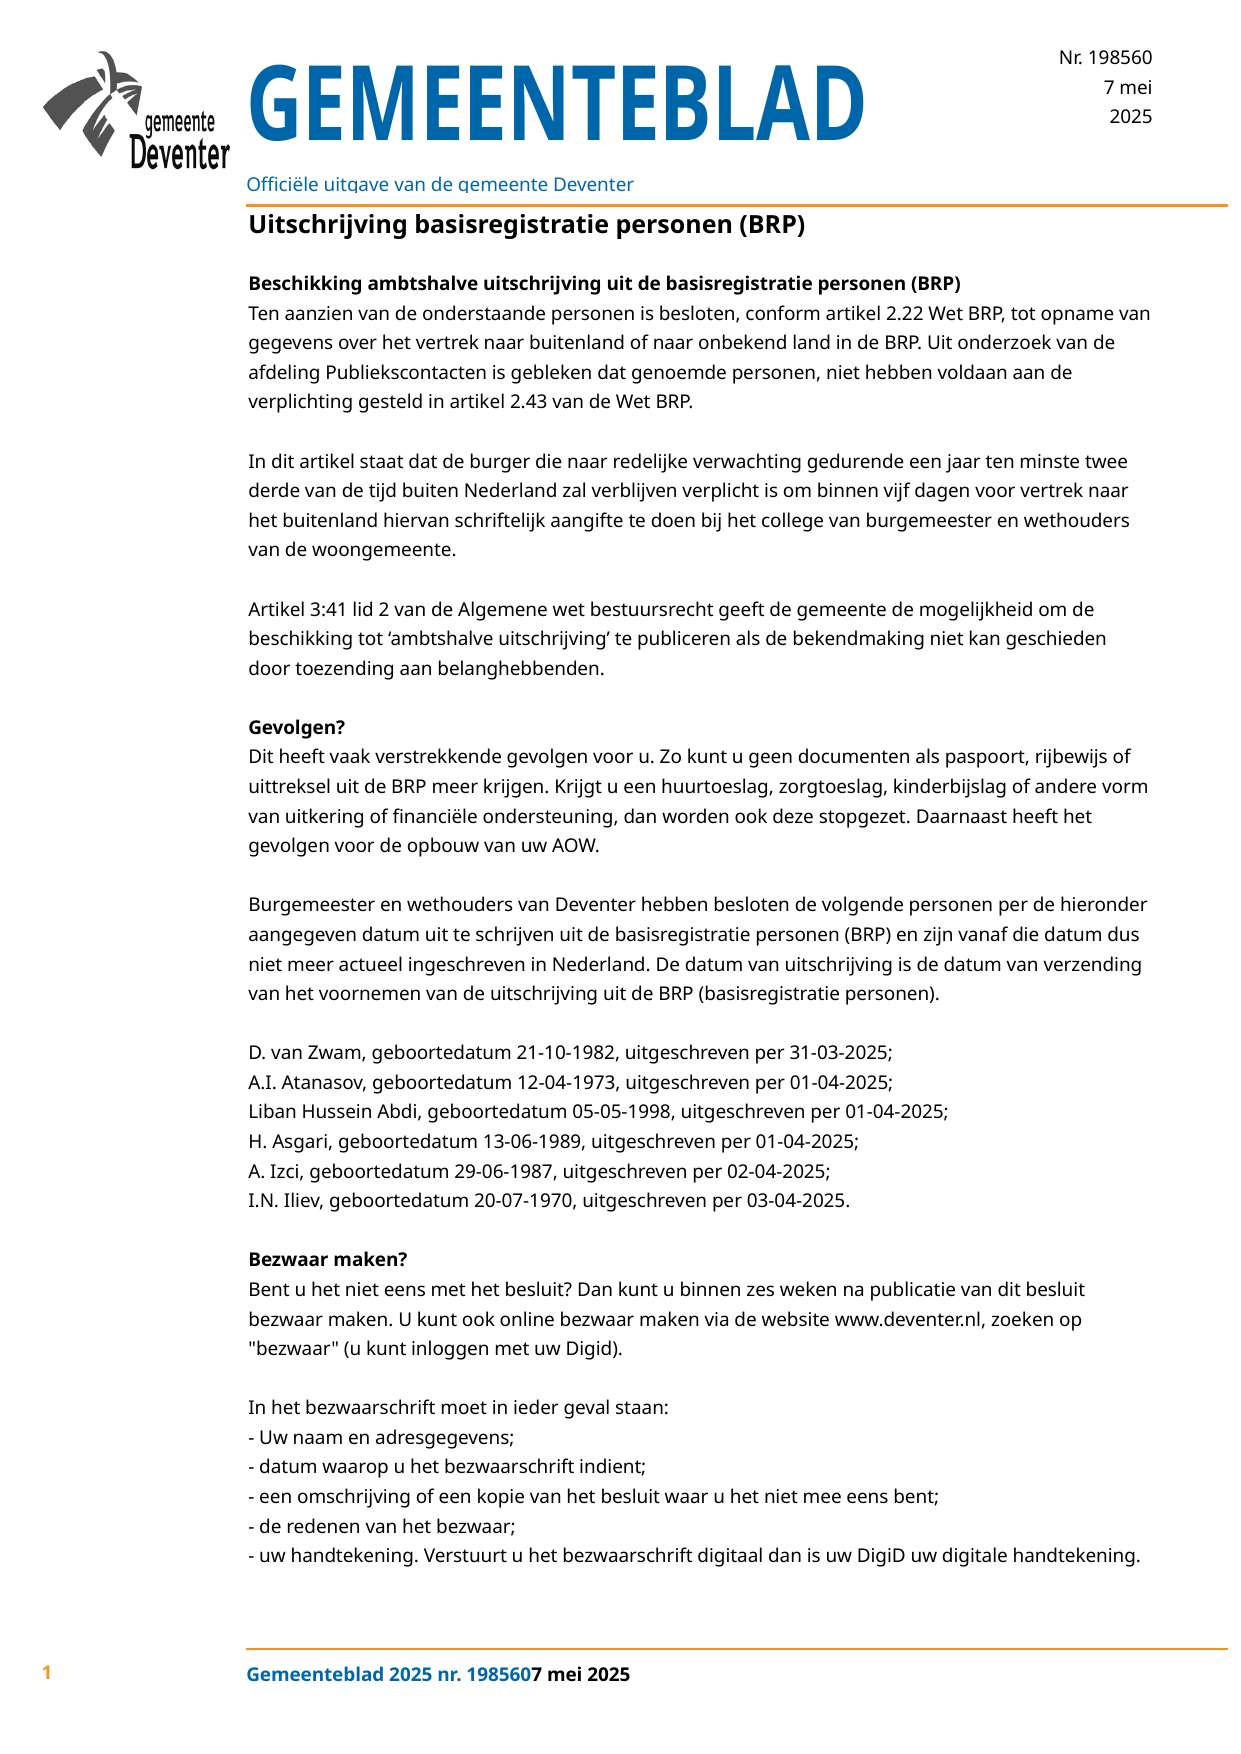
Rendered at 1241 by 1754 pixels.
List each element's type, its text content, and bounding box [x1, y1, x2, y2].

text In het bezwaarschrift moet in ieder geval staan: [248, 1394, 1152, 1420]
text A.I. Atanasov, geboortedatum 12-04-1973, uitgeschreven per 01-04-2025; [248, 1069, 1152, 1095]
text - de redenen van het bezwaar; [248, 1513, 1152, 1538]
text - een omschrijving of een kopie van het besluit waar u het niet mee eens bent; [248, 1483, 1152, 1509]
picture [41, 47, 231, 172]
text I.N. Iliev, geboortedatum 20-07-1970, uitgeschreven per 03-04-2025. [248, 1187, 1152, 1213]
text - datum waarop u het bezwaarschrift indient; [248, 1454, 1152, 1479]
text A. Izci, geboortedatum 29-06-1987, uitgeschreven per 02-04-2025; [248, 1158, 1152, 1183]
text - uw handtekening. Verstuurt u het bezwaarschrift digitaal dan is uw DigiD uw digitale handtekening. [248, 1542, 1152, 1568]
text - Uw naam en adresgegevens; [248, 1424, 1152, 1450]
text Dit heeft vaak verstrekkende gevolgen voor u. Zo kunt u geen documenten als paspoort, rijbewijs of uittreksel uit de BRP meer krijgen. Krijgt u een huurtoeslag, zorgtoeslag, kinderbijslag of andere vorm van uitkering of financiële ondersteuning, dan worden ook deze stopgezet. Daarnaast heeft het gevolgen voor de opbouw van uw AOW. [248, 744, 1152, 858]
text Burgemeester en wethouders van Deventer hebben besloten de volgende personen per de hieronder aangegeven datum uit te schrijven uit de basisregistratie personen (BRP) en zijn vanaf die datum dus niet meer actueel ingeschreven in Nederland. De datum van uitschrijving is de datum van verzending van het voornemen van de uitschrijving uit de BRP (basisregistratie personen). [248, 892, 1152, 1006]
text Gevolgen? [248, 714, 1152, 740]
text In dit artikel staat dat de burger die naar redelijke verwachting gedurende een jaar ten minste twee derde van de tijd buiten Nederland zal verblijven verplicht is om binnen vijf dagen voor vertrek naar het buitenland hiervan schriftelijk aangifte te doen bij het college van burgemeester en wethouders van de woongemeente. [248, 448, 1152, 562]
text Bezwaar maken? [248, 1247, 1152, 1272]
text H. Asgari, geboortedatum 13-06-1989, uitgeschreven per 01-04-2025; [248, 1128, 1152, 1154]
text Uitschrijving basisregistratie personen (BRP) [248, 207, 1152, 241]
text Beschikking ambtshalve uitschrijving uit de basisregistratie personen (BRP) [248, 270, 1152, 296]
text Liban Hussein Abdi, geboortedatum 05-05-1998, uitgeschreven per 01-04-2025; [248, 1099, 1152, 1124]
text Ten aanzien van de onderstaande personen is besloten, conform artikel 2.22 Wet BRP, tot opname van gegevens over het vertrek naar buitenland of naar onbekend land in de BRP. Uit onderzoek van de afdeling Publiekscontacten is gebleken dat genoemde personen, niet hebben voldaan aan de verplichting gesteld in artikel 2.43 van de Wet BRP. [248, 300, 1152, 414]
text Artikel 3:41 lid 2 van de Algemene wet bestuursrecht geeft de gemeente de mogelijkheid om de beschikking tot ‘ambtshalve uitschrijving’ te publiceren als de bekendmaking niet kan geschieden door toezending aan belanghebbenden. [248, 596, 1152, 681]
text D. van Zwam, geboortedatum 21-10-1982, uitgeschreven per 31-03-2025; [248, 1039, 1152, 1065]
text Bent u het niet eens met het besluit? Dan kunt u binnen zes weken na publicatie van dit besluit bezwaar maken. U kunt ook online bezwaar maken via de website www.deventer.nl, zoeken op "bezwaar" (u kunt inloggen met uw Digid). [248, 1276, 1152, 1361]
